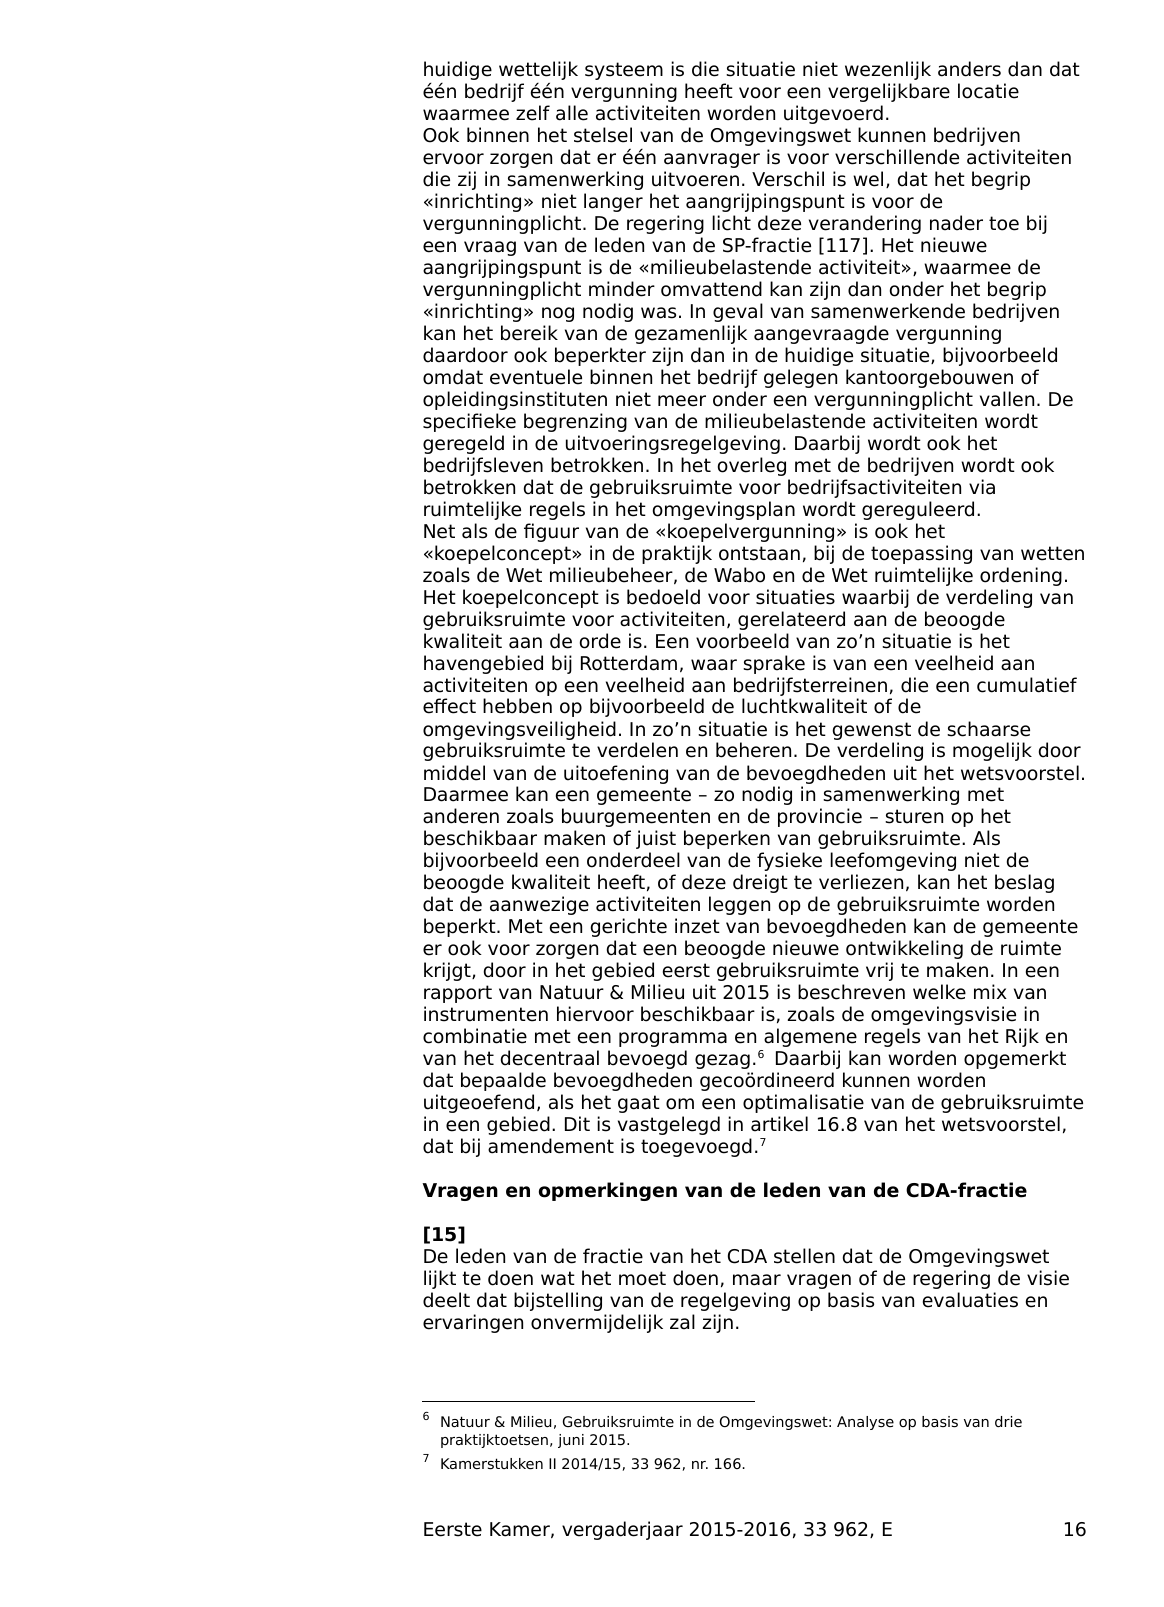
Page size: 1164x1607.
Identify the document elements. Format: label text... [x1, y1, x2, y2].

text Vragen en opmerkingen van de leden van de CDA-fractie [422, 1180, 1087, 1202]
text [15] [422, 1224, 1087, 1246]
text De leden van de fractie van het CDA stellen dat de Omgevingswet lijkt te doen wat het moet doen, maar vragen of de regering de visie deelt dat bijstelling van de regelgeving op basis van evaluaties en ervaringen onvermijdelijk zal zijn. [422, 1246, 1087, 1334]
text Ook binnen het stelsel van de Omgevingswet kunnen bedrijven ervoor zorgen dat er één aanvrager is voor verschillende activiteiten die zij in samenwerking uitvoeren. Verschil is wel, dat het begrip «inrichting» niet langer het aangrijpingspunt is voor de vergunningplicht. De regering licht deze verandering nader toe bij een vraag van de leden van de SP-fractie [117]. Het nieuwe aangrijpingspunt is de «milieubelastende activiteit», waarmee de vergunningplicht minder omvattend kan zijn dan onder het begrip «inrichting» nog nodig was. In geval van samenwerkende bedrijven kan het bereik van de gezamenlijk aangevraagde vergunning daardoor ook beperkter zijn dan in de huidige situatie, bijvoorbeeld omdat eventuele binnen het bedrijf gelegen kantoorgebouwen of opleidingsinstituten niet meer onder een vergunningplicht vallen. De specifieke begrenzing van de milieubelastende activiteiten wordt geregeld in de uitvoeringsregelgeving. Daarbij wordt ook het bedrijfsleven betrokken. In het overleg met de bedrijven wordt ook betrokken dat de gebruiksruimte voor bedrijfsactiviteiten via ruimtelijke regels in het omgevingsplan wordt gereguleerd. [422, 125, 1087, 521]
text Kamerstukken II 2014/15, 33 962, nr. 166. [422, 1452, 1087, 1474]
text Natuur & Milieu, Gebruiksruimte in de Omgevingswet: Analyse op basis van drie praktijktoetsen, juni 2015. [422, 1410, 1087, 1449]
text huidige wettelijk systeem is die situatie niet wezenlijk anders dan dat één bedrijf één vergunning heeft voor een vergelijkbare locatie waarmee zelf alle activiteiten worden uitgevoerd. [422, 59, 1087, 125]
text Net als de figuur van de «koepelvergunning» is ook het «koepelconcept» in de praktijk ontstaan, bij de toepassing van wetten zoals de Wet milieubeheer, de Wabo en de Wet ruimtelijke ordening. Het koepelconcept is bedoeld voor situaties waarbij de verdeling van gebruiksruimte voor activiteiten, gerelateerd aan de beoogde kwaliteit aan de orde is. Een voorbeeld van zo’n situatie is het havengebied bij Rotterdam, waar sprake is van een veelheid aan activiteiten op een veelheid aan bedrijfsterreinen, die een cumulatief effect hebben op bijvoorbeeld de luchtkwaliteit of de omgevingsveiligheid. In zo’n situatie is het gewenst de schaarse gebruiksruimte te verdelen en beheren. De verdeling is mogelijk door middel van de uitoefening van de bevoegdheden uit het wetsvoorstel. Daarmee kan een gemeente – zo nodig in samenwerking met anderen zoals buurgemeenten en de provincie – sturen op het beschikbaar maken of juist beperken van gebruiksruimte. Als bijvoorbeeld een onderdeel van de fysieke leefomgeving niet de beoogde kwaliteit heeft, of deze dreigt te verliezen, kan het beslag dat de aanwezige activiteiten leggen op de gebruiksruimte worden beperkt. Met een gerichte inzet van bevoegdheden kan de gemeente er ook voor zorgen dat een beoogde nieuwe ontwikkeling de ruimte krijgt, door in het gebied eerst gebruiksruimte vrij te maken. In een rapport van Natuur & Milieu uit 2015 is beschreven welke mix van instrumenten hiervoor beschikbaar is, zoals de omgevingsvisie in combinatie met een programma en algemene regels van het Rijk en van het decentraal bevoegd gezag. Daarbij kan worden opgemerkt dat bepaalde bevoegdheden gecoördineerd kunnen worden uitgeoefend, als het gaat om een optimalisatie van de gebruiksruimte in een gebied. Dit is vastgelegd in artikel 16.8 van het wetsvoorstel, dat bij amendement is toegevoegd. [422, 521, 1087, 1158]
